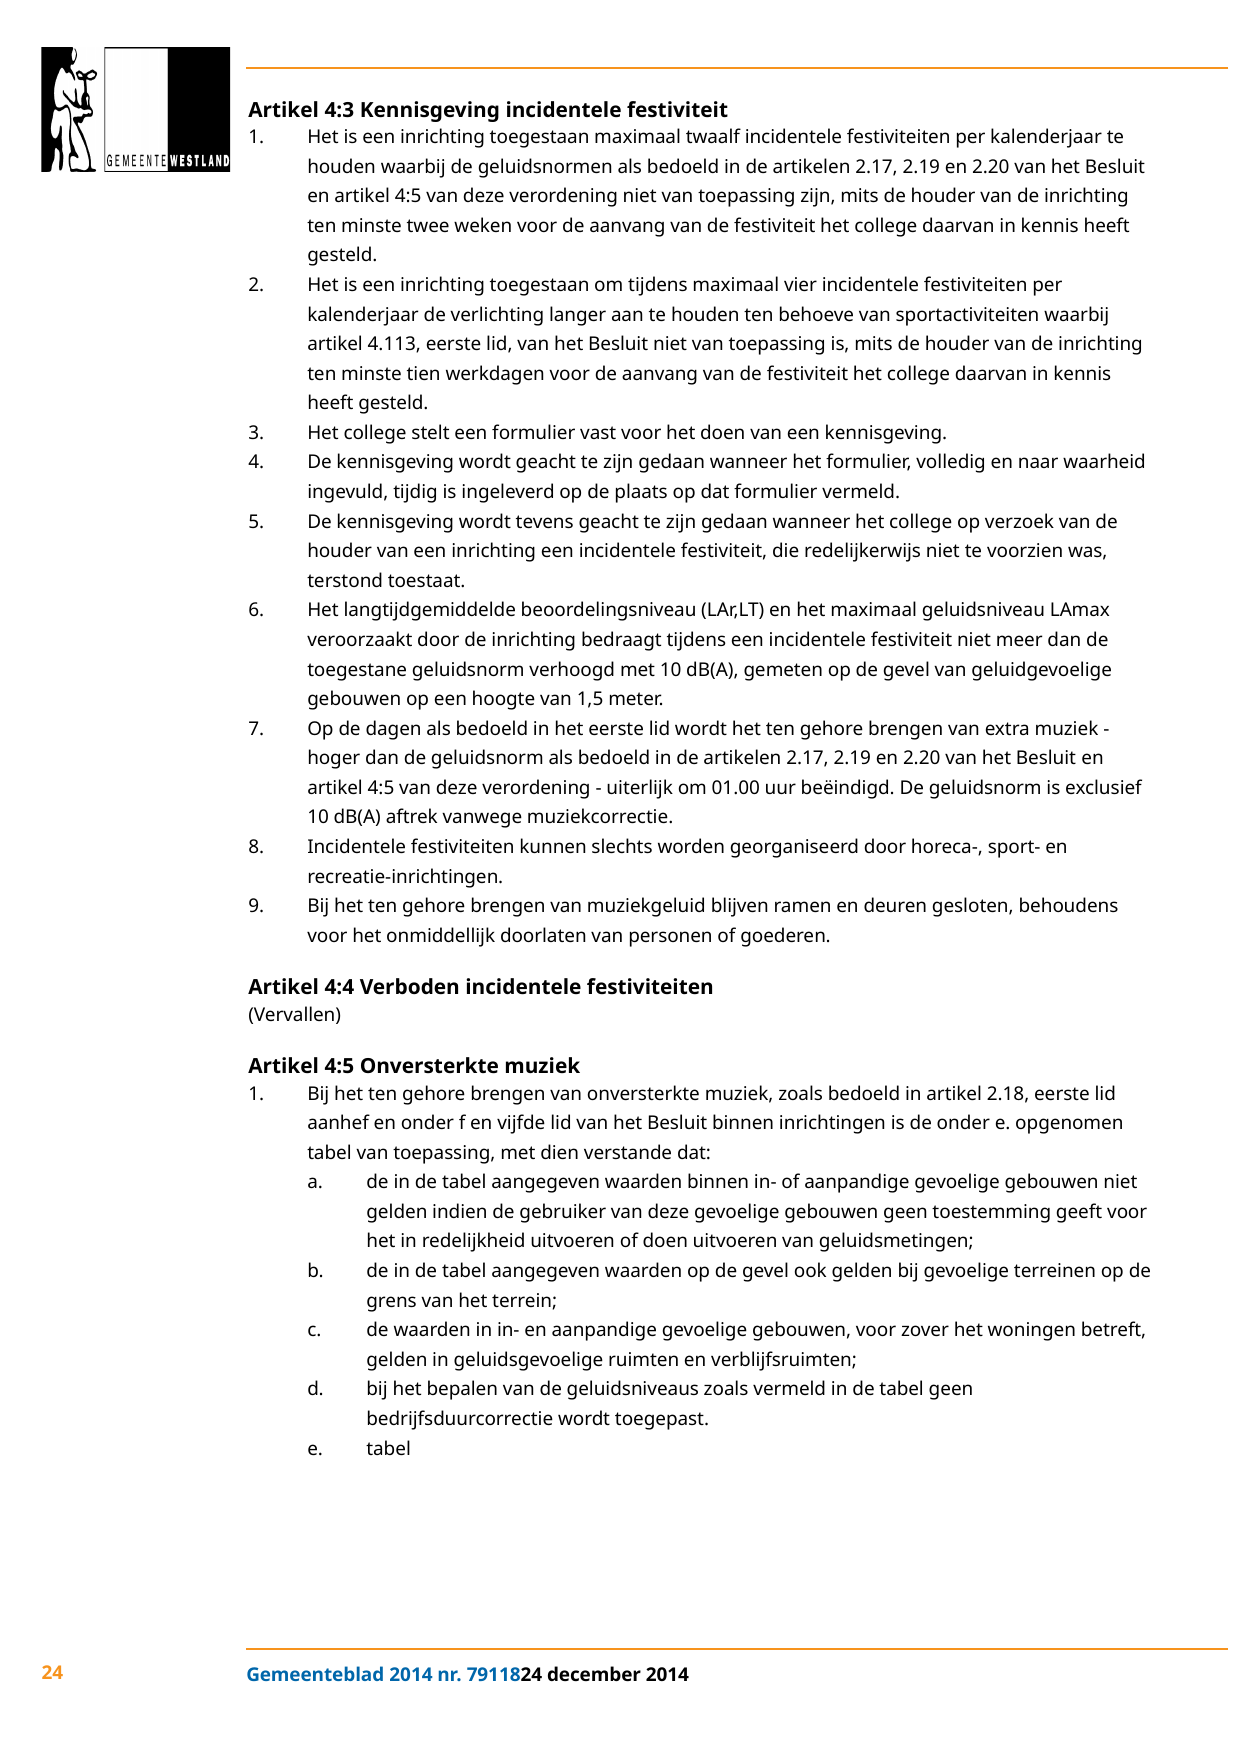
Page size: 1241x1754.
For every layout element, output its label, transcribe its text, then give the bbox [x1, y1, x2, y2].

list tabel [307, 1435, 1152, 1460]
list Op de dagen als bedoeld in het eerste lid wordt het ten gehore brengen van extra muziek - hoger dan de geluidsnorm als bedoeld in de artikelen 2.17, 2.19 en 2.20 van het Besluit en artikel 4:5 van deze verordening - uiterlijk om 01.00 uur beëindigd. De geluidsnorm is exclusief 10 dB(A) aftrek vanwege muziekcorrectie. [248, 715, 1152, 829]
text Artikel 4:3 Kennisgeving incidentele festiviteit [248, 95, 1152, 123]
text Artikel 4:5 Onversterkte muziek [248, 1051, 1152, 1080]
list De kennisgeving wordt geacht te zijn gedaan wanneer het formulier, volledig en naar waarheid ingevuld, tijdig is ingeleverd op de plaats op dat formulier vermeld. [248, 449, 1152, 504]
text Artikel 4:4 Verboden incidentele festiviteiten [248, 972, 1152, 1001]
list de in de tabel aangegeven waarden op de gevel ook gelden bij gevoelige terreinen op de grens van het terrein; [307, 1257, 1152, 1312]
list bij het bepalen van de geluidsniveaus zoals vermeld in de tabel geen bedrijfsduurcorrectie wordt toegepast. [307, 1376, 1152, 1431]
picture [41, 47, 231, 172]
list Het is een inrichting toegestaan om tijdens maximaal vier incidentele festiviteiten per kalenderjaar de verlichting langer aan te houden ten behoeve van sportactiviteiten waarbij artikel 4.113, eerste lid, van het Besluit niet van toepassing is, mits de houder van de inrichting ten minste tien werkdagen voor de aanvang van de festiviteit het college daarvan in kennis heeft gesteld. [248, 271, 1152, 415]
list Het is een inrichting toegestaan maximaal twaalf incidentele festiviteiten per kalenderjaar te houden waarbij de geluidsnormen als bedoeld in de artikelen 2.17, 2.19 en 2.20 van het Besluit en artikel 4:5 van deze verordening niet van toepassing zijn, mits de houder van de inrichting ten minste twee weken voor de aanvang van de festiviteit het college daarvan in kennis heeft gesteld. [248, 123, 1152, 267]
list de waarden in in- en aanpandige gevoelige gebouwen, voor zover het woningen betreft, gelden in geluidsgevoelige ruimten en verblijfsruimten; [307, 1316, 1152, 1372]
list Het langtijdgemiddelde beoordelingsniveau (LAr,LT) en het maximaal geluidsniveau LAmax veroorzaakt door de inrichting bedraagt tijdens een incidentele festiviteit niet meer dan de toegestane geluidsnorm verhoogd met 10 dB(A), gemeten op de gevel van geluidgevoelige gebouwen op een hoogte van 1,5 meter. [248, 597, 1152, 711]
list Het college stelt een formulier vast voor het doen van een kennisgeving. [248, 419, 1152, 445]
list De kennisgeving wordt tevens geacht te zijn gedaan wanneer het college op verzoek van de houder van een inrichting een incidentele festiviteit, die redelijkerwijs niet te voorzien was, terstond toestaat. [248, 508, 1152, 593]
list Incidentele festiviteiten kunnen slechts worden georganiseerd door horeca-, sport- en recreatie-inrichtingen. [248, 833, 1152, 888]
list Bij het ten gehore brengen van muziekgeluid blijven ramen en deuren gesloten, behoudens voor het onmiddellijk doorlaten van personen of goederen. [248, 892, 1152, 948]
list de in de tabel aangegeven waarden binnen in- of aanpandige gevoelige gebouwen niet gelden indien de gebruiker van deze gevoelige gebouwen geen toestemming geeft voor het in redelijkheid uitvoeren of doen uitvoeren van geluidsmetingen; [307, 1168, 1152, 1253]
list Bij het ten gehore brengen van onversterkte muziek, zoals bedoeld in artikel 2.18, eerste lid aanhef en onder f en vijfde lid van het Besluit binnen inrichtingen is de onder e. opgenomen tabel van toepassing, met dien verstande dat: [248, 1080, 1152, 1164]
text (Vervallen) [248, 1001, 1152, 1027]
